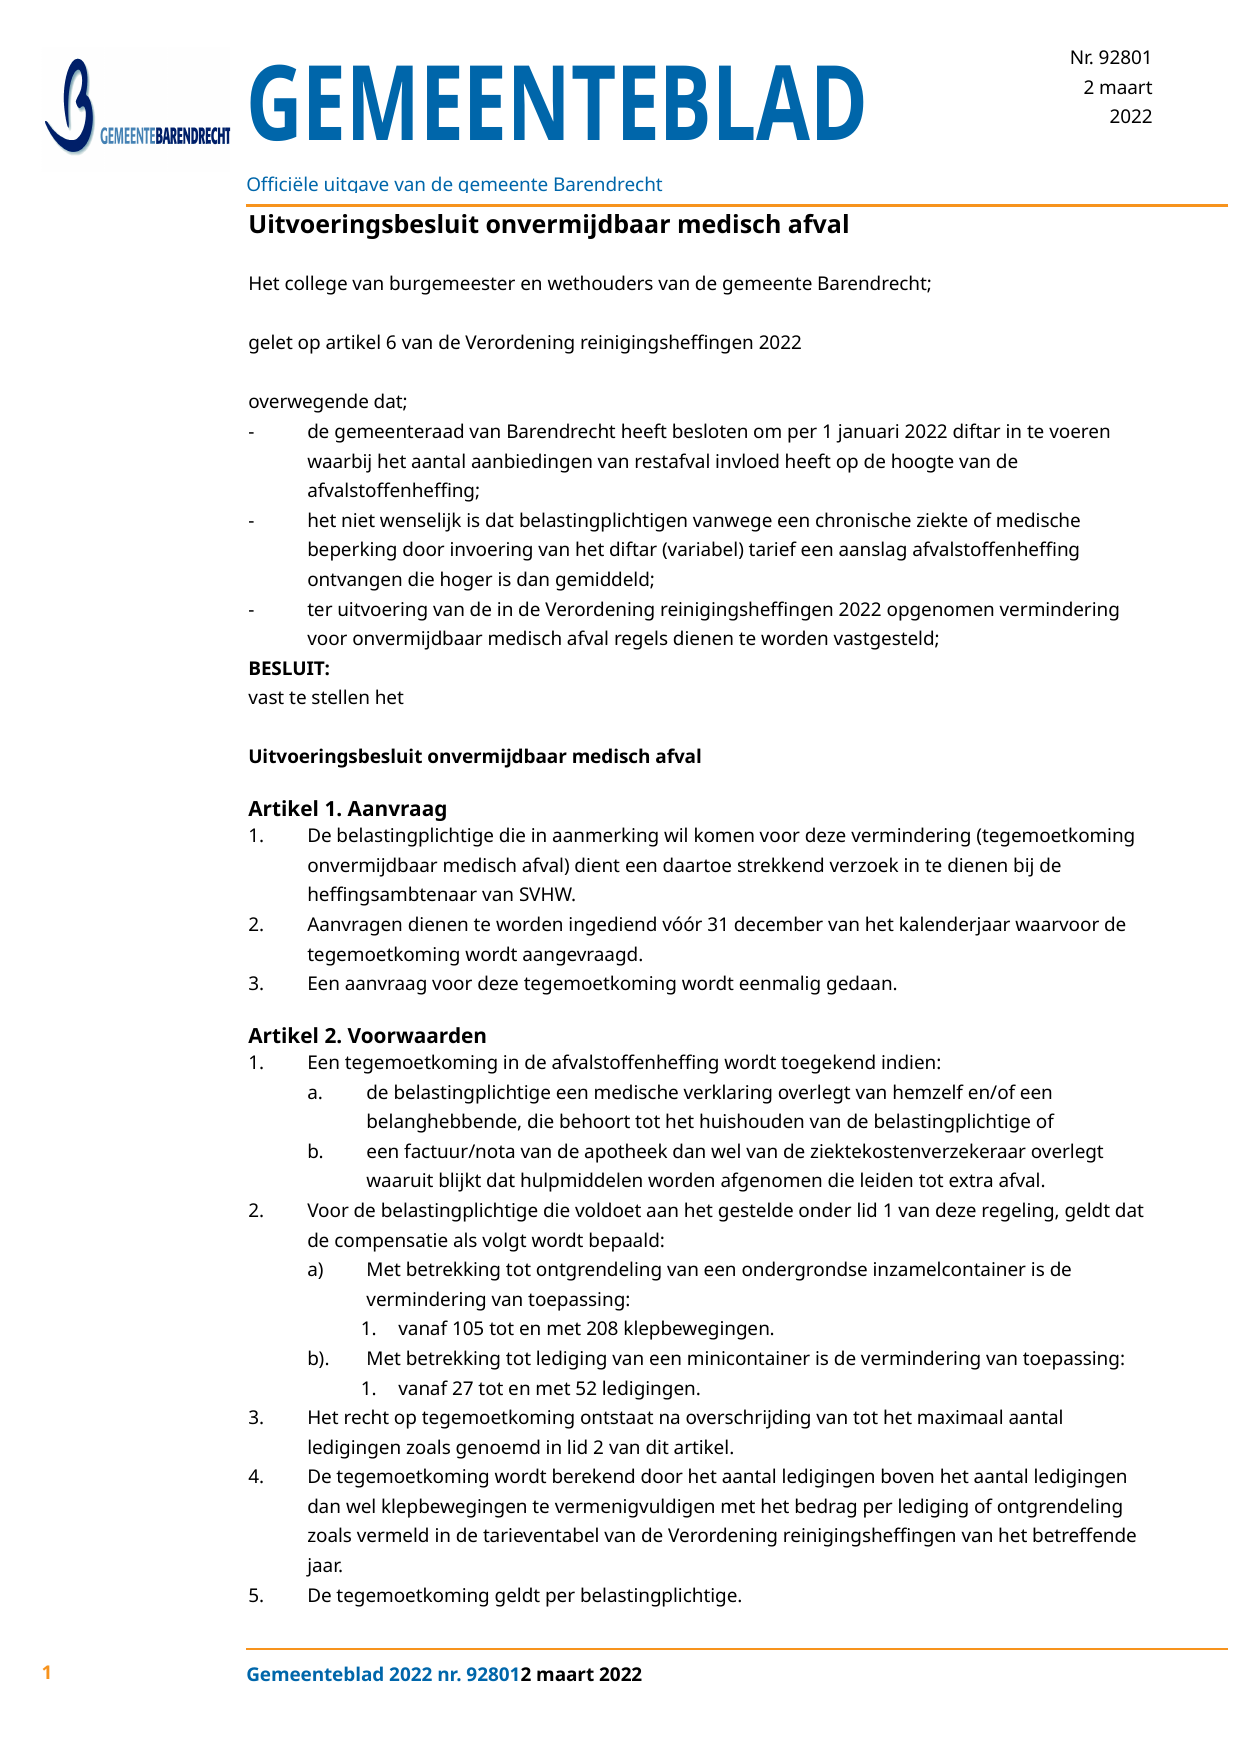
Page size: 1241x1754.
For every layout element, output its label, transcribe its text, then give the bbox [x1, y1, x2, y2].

list De tegemoetkoming geldt per belastingplichtige. [248, 1582, 1152, 1607]
list vanaf 105 tot en met 208 klepbewegingen. [361, 1316, 1152, 1341]
list een factuur/nota van de apotheek dan wel van de ziektekostenverzekeraar overlegt waaruit blijkt dat hulpmiddelen worden afgenomen die leiden tot extra afval. [307, 1138, 1152, 1193]
list de belastingplichtige een medische verklaring overlegt van hemzelf en/of een belanghebbende, die behoort tot het huishouden van de belastingplichtige of [307, 1079, 1152, 1134]
list Aanvragen dienen te worden ingediend vóór 31 december van het kalenderjaar waarvoor de tegemoetkoming wordt aangevraagd. [248, 911, 1152, 967]
text Artikel 2. Voorwaarden [248, 1021, 1152, 1049]
list het niet wenselijk is dat belastingplichtigen vanwege een chronische ziekte of medische beperking door invoering van het diftar (variabel) tarief een aanslag afvalstoffenheffing ontvangen die hoger is dan gemiddeld; [248, 507, 1152, 592]
picture [41, 47, 231, 172]
list Een tegemoetkoming in de afvalstoffenheffing wordt toegekend indien: [248, 1049, 1152, 1075]
list Een aanvraag voor deze tegemoetkoming wordt eenmalig gedaan. [248, 970, 1152, 996]
text Uitvoeringsbesluit onvermijdbaar medisch afval [248, 207, 1152, 241]
list Het recht op tegemoetkoming ontstaat na overschrijding van tot het maximaal aantal ledigingen zoals genoemd in lid 2 van dit artikel. [248, 1404, 1152, 1459]
list vanaf 27 tot en met 52 ledigingen. [361, 1375, 1152, 1400]
list Voor de belastingplichtige die voldoet aan het gestelde onder lid 1 van deze regeling, geldt dat de compensatie als volgt wordt bepaald: [248, 1197, 1152, 1252]
text Het college van burgemeester en wethouders van de gemeente Barendrecht; [248, 270, 1152, 296]
list Met betrekking tot lediging van een minicontainer is de vermindering van toepassing: [307, 1345, 1152, 1371]
text overwegende dat; [248, 389, 1152, 414]
text vast te stellen het [248, 684, 1152, 710]
list De belastingplichtige die in aanmerking wil komen voor deze vermindering (tegemoetkoming onvermijdbaar medisch afval) dient een daartoe strekkend verzoek in te dienen bij de heffingsambtenaar van SVHW. [248, 822, 1152, 907]
text Uitvoeringsbesluit onvermijdbaar medisch afval [248, 744, 1152, 769]
text Artikel 1. Aanvraag [248, 794, 1152, 822]
text gelet op artikel 6 van de Verordening reinigingsheffingen 2022 [248, 329, 1152, 355]
text BESLUIT: [248, 655, 1152, 681]
list ter uitvoering van de in de Verordening reinigingsheffingen 2022 opgenomen vermindering voor onvermijdbaar medisch afval regels dienen te worden vastgesteld; [248, 596, 1152, 651]
list de gemeenteraad van Barendrecht heeft besloten om per 1 januari 2022 diftar in te voeren waarbij het aantal aanbiedingen van restafval invloed heeft op de hoogte van de afvalstoffenheffing; [248, 418, 1152, 503]
list Met betrekking tot ontgrendeling van een ondergrondse inzamelcontainer is de vermindering van toepassing: [307, 1256, 1152, 1312]
list De tegemoetkoming wordt berekend door het aantal ledigingen boven het aantal ledigingen dan wel klepbewegingen te vermenigvuldigen met het bedrag per lediging of ontgrendeling zoals vermeld in de tarieventabel van de Verordening reinigingsheffingen van het betreffende jaar. [248, 1463, 1152, 1578]
